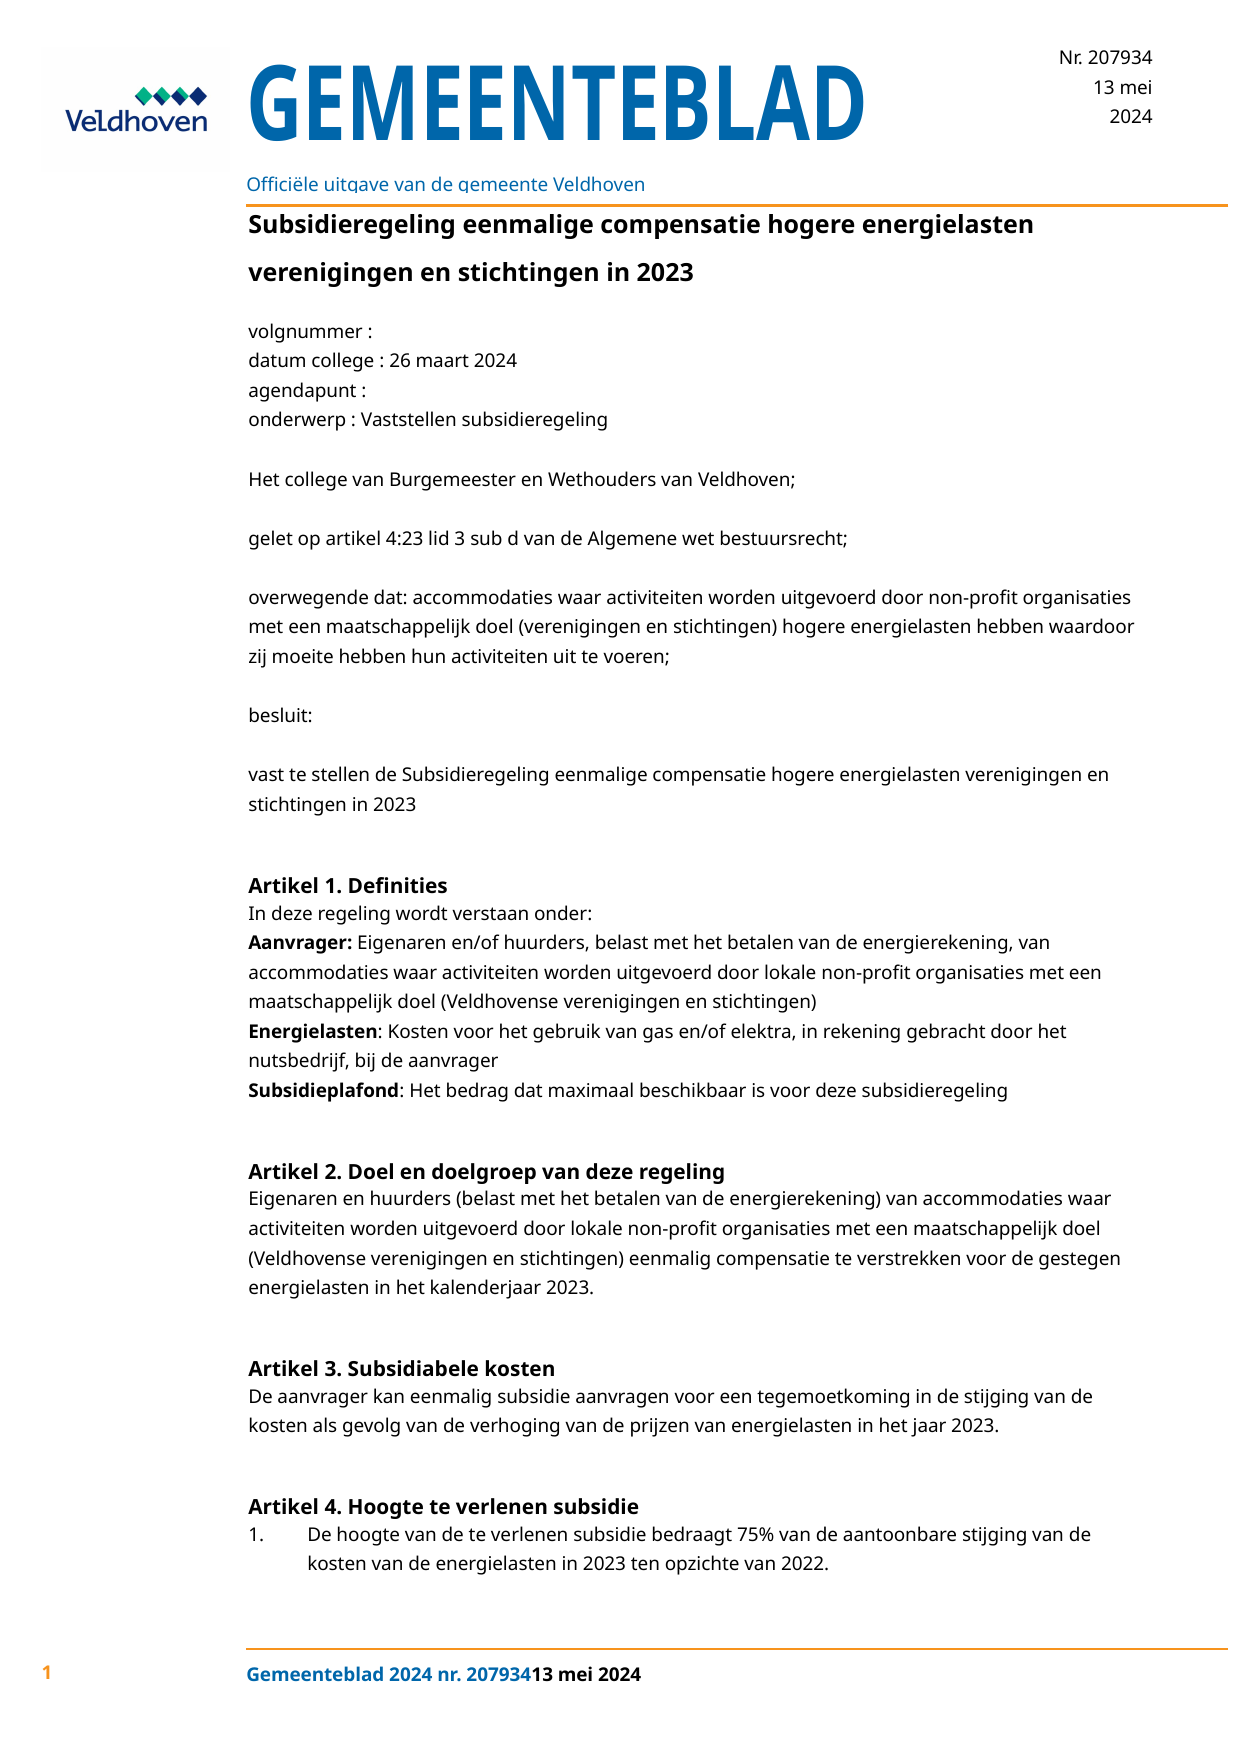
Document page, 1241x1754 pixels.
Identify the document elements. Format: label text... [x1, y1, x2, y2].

text datum college : 26 maart 2024 [248, 347, 1152, 373]
text agendapunt : [248, 377, 1152, 403]
text De aanvrager kan eenmalig subsidie aanvragen voor een tegemoetkoming in de stijging van de kosten als gevolg van de verhoging van de prijzen van energielasten in het jaar 2023. [248, 1383, 1152, 1438]
text In deze regeling wordt verstaan onder: [248, 900, 1152, 925]
text onderwerp : Vaststellen subsidieregeling [248, 407, 1152, 432]
text Artikel 1. Definities [248, 871, 1152, 900]
text volgnummer : [248, 318, 1152, 344]
text Aanvrager: Eigenaren en/of huurders, belast met het betalen van de energierekening, van accommodaties waar activiteiten worden uitgevoerd door lokale non-profit organisaties met een maatschappelijk doel (Veldhovense verenigingen en stichtingen) [248, 929, 1152, 1014]
text Artikel 2. Doel en doelgroep van deze regeling [248, 1157, 1152, 1186]
picture [41, 47, 231, 172]
text Eigenaren en huurders (belast met het betalen van de energierekening) van accommodaties waar activiteiten worden uitgevoerd door lokale non-profit organisaties met een maatschappelijk doel (Veldhovense verenigingen en stichtingen) eenmalig compensatie te verstrekken voor de gestegen energielasten in het kalenderjaar 2023. [248, 1186, 1152, 1300]
text besluit: [248, 702, 1152, 728]
text gelet op artikel 4:23 lid 3 sub d van de Algemene wet bestuursrecht; [248, 525, 1152, 551]
text vast te stellen de Subsidieregeling eenmalige compensatie hogere energielasten verenigingen en stichtingen in 2023 [248, 762, 1152, 817]
list De hoogte van de te verlenen subsidie bedraagt 75% van de aantoonbare stijging van de kosten van de energielasten in 2023 ten opzichte van 2022. [248, 1521, 1152, 1576]
text Het college van Burgemeester en Wethouders van Veldhoven; [248, 466, 1152, 492]
text Subsidieplafond: Het bedrag dat maximaal beschikbaar is voor deze subsidieregeling [248, 1077, 1152, 1103]
text Artikel 4. Hoogte te verlenen subsidie [248, 1492, 1152, 1521]
text Artikel 3. Subsidiabele kosten [248, 1354, 1152, 1383]
text Subsidieregeling eenmalige compensatie hogere energielasten verenigingen en stichtingen in 2023 [248, 207, 1152, 288]
text overwegende dat: accommodaties waar activiteiten worden uitgevoerd door non-profit organisaties met een maatschappelijk doel (verenigingen en stichtingen) hogere energielasten hebben waardoor zij moeite hebben hun activiteiten uit te voeren; [248, 584, 1152, 669]
text Energielasten: Kosten voor het gebruik van gas en/of elektra, in rekening gebracht door het nutsbedrijf, bij de aanvrager [248, 1018, 1152, 1073]
